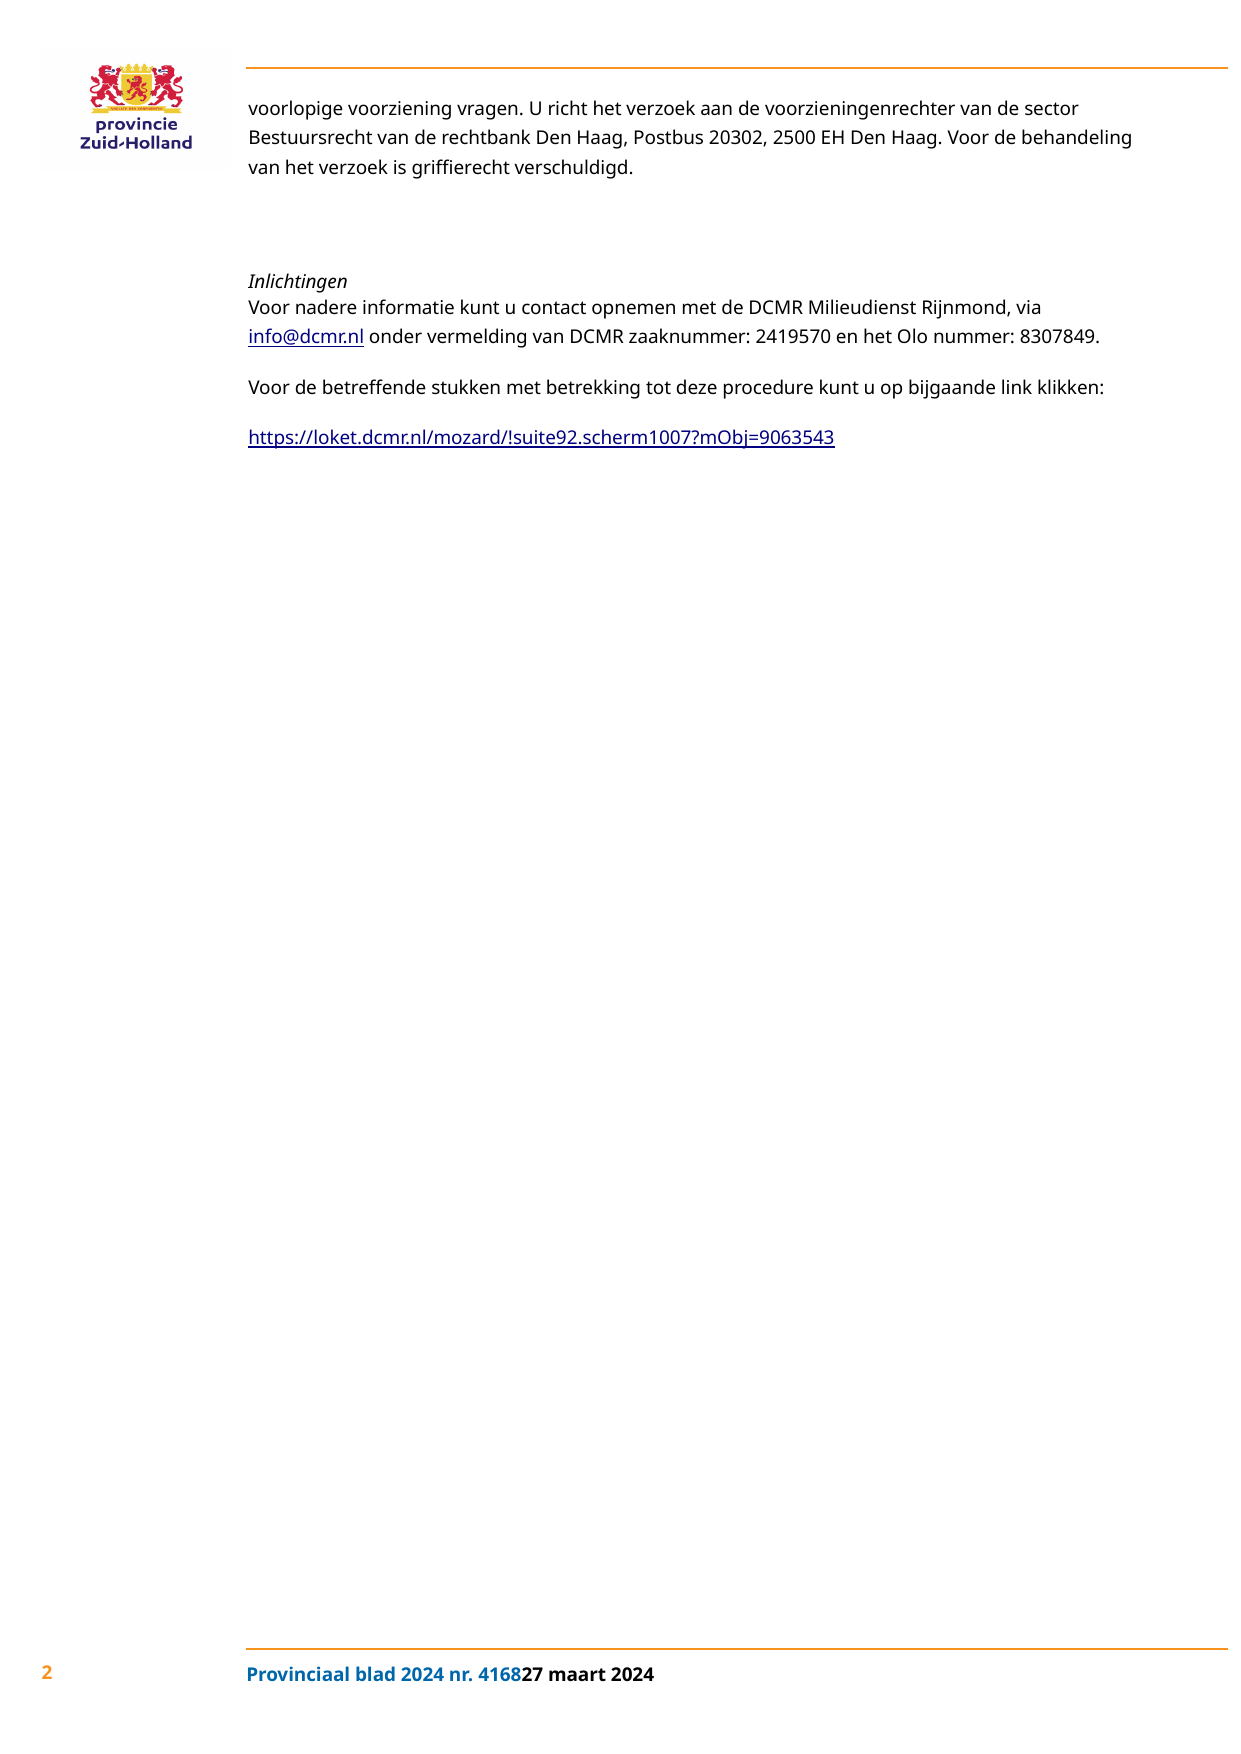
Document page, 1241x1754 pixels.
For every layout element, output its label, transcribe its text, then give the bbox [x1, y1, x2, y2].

text Voor nadere informatie kunt u contact opnemen met de DCMR Milieudienst Rijnmond, via info@dcmr.nl onder vermelding van DCMR zaaknummer: 2419570 en het Olo nummer: 8307849. [248, 294, 1152, 349]
text voorlopige voorziening vragen. U richt het verzoek aan de voorzieningenrechter van de sector Bestuursrecht van de rechtbank Den Haag, Postbus 20302, 2500 EH Den Haag. Voor de behandeling van het verzoek is griffierecht verschuldigd. [248, 95, 1152, 180]
text https://loket.dcmr.nl/mozard/!suite92.scherm1007?mObj=9063543 [248, 424, 1152, 450]
text Inlichtingen [248, 268, 1152, 294]
picture [41, 47, 231, 172]
text Voor de betreffende stukken met betrekking tot deze procedure kunt u op bijgaande link klikken: [248, 374, 1152, 400]
